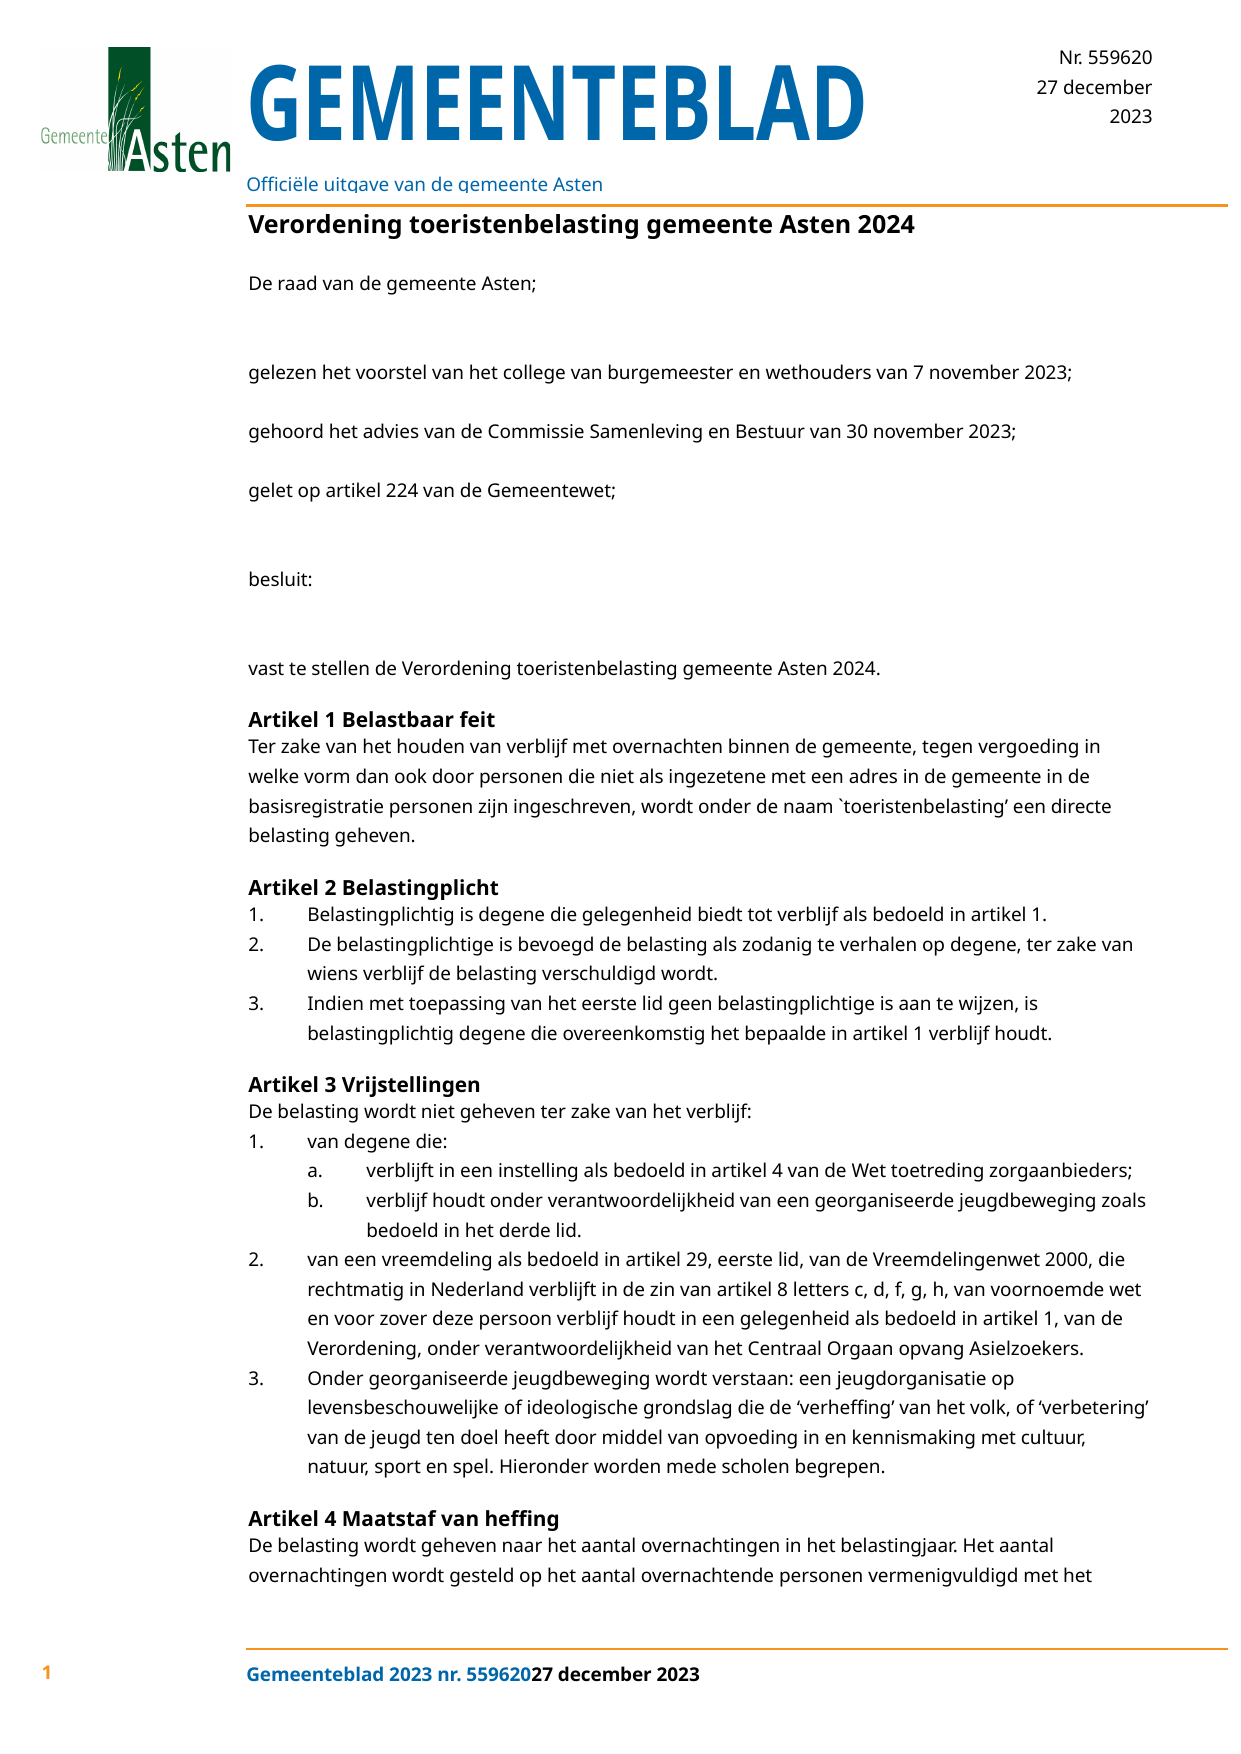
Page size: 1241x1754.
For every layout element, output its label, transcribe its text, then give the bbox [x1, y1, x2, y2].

text De belasting wordt geheven naar het aantal overnachtingen in het belastingjaar. Het aantal overnachtingen wordt gesteld op het aantal overnachtende personen vermenigvuldigd met het [248, 1532, 1152, 1588]
text Ter zake van het houden van verblijf met overnachten binnen de gemeente, tegen vergoeding in welke vorm dan ook door personen die niet als ingezetene met een adres in de gemeente in de basisregistratie personen zijn ingeschreven, wordt onder de naam `toeristenbelasting’ een directe belasting geheven. [248, 734, 1152, 848]
list Onder georganiseerde jeugdbeweging wordt verstaan: een jeugdorganisatie op levensbeschouwelijke of ideologische grondslag die de ‘verheffing’ van het volk, of ‘verbetering’ van de jeugd ten doel heeft door middel van opvoeding in en kennismaking met cultuur, natuur, sport en spel. Hieronder worden mede scholen begrepen. [248, 1365, 1152, 1479]
text gelezen het voorstel van het college van burgemeester en wethouders van 7 november 2023; [248, 359, 1152, 385]
list De belastingplichtige is bevoegd de belasting als zodanig te verhalen op degene, ter zake van wiens verblijf de belasting verschuldigd wordt. [248, 931, 1152, 986]
text gehoord het advies van de Commissie Samenleving en Bestuur van 30 november 2023; [248, 418, 1152, 444]
text Artikel 1 Belastbaar feit [248, 705, 1152, 734]
picture [41, 47, 231, 172]
list verblijf houdt onder verantwoordelijkheid van een georganiseerde jeugdbeweging zoals bedoeld in het derde lid. [307, 1187, 1152, 1243]
list Belastingplichtig is degene die gelegenheid biedt tot verblijf als bedoeld in artikel 1. [248, 901, 1152, 927]
text Artikel 3 Vrijstellingen [248, 1070, 1152, 1098]
list verblijft in een instelling als bedoeld in artikel 4 van de Wet toetreding zorgaanbieders; [307, 1158, 1152, 1183]
text gelet op artikel 224 van de Gemeentewet; [248, 477, 1152, 503]
list van een vreemdeling als bedoeld in artikel 29, eerste lid, van de Vreemdelingenwet 2000, die rechtmatig in Nederland verblijft in de zin van artikel 8 letters c, d, f, g, h, van voornoemde wet en voor zover deze persoon verblijf houdt in een gelegenheid als bedoeld in artikel 1, van de Verordening, onder verantwoordelijkheid van het Centraal Orgaan opvang Asielzoekers. [248, 1246, 1152, 1361]
text besluit: [248, 566, 1152, 592]
text Artikel 2 Belastingplicht [248, 873, 1152, 901]
list van degene die: [248, 1128, 1152, 1154]
text Artikel 4 Maatstaf van heffing [248, 1504, 1152, 1532]
list Indien met toepassing van het eerste lid geen belastingplichtige is aan te wijzen, is belastingplichtig degene die overeenkomstig het bepaalde in artikel 1 verblijf houdt. [248, 990, 1152, 1045]
text Verordening toeristenbelasting gemeente Asten 2024 [248, 207, 1152, 241]
text De raad van de gemeente Asten; [248, 270, 1152, 296]
text vast te stellen de Verordening toeristenbelasting gemeente Asten 2024. [248, 655, 1152, 681]
text De belasting wordt niet geheven ter zake van het verblijf: [248, 1098, 1152, 1124]
